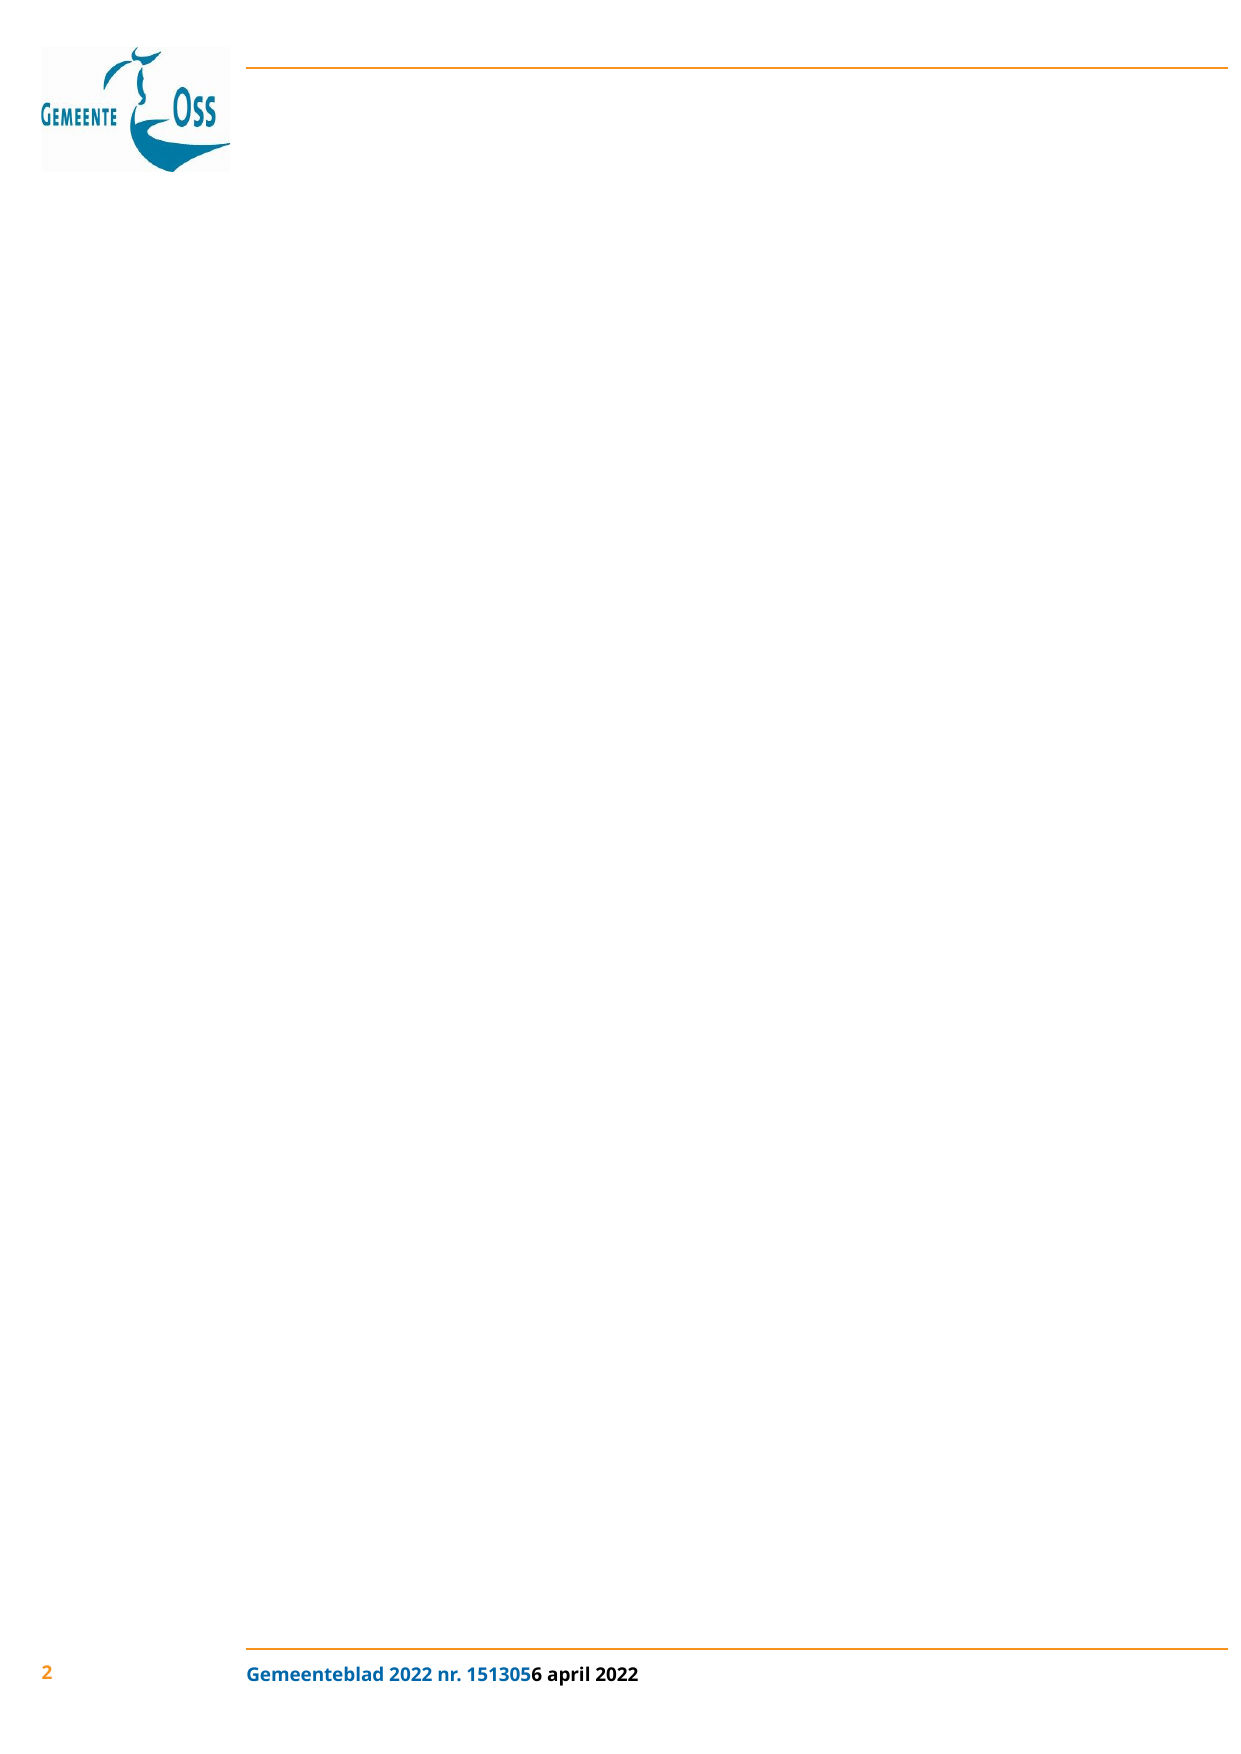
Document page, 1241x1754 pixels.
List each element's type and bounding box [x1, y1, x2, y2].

picture [41, 47, 231, 172]
